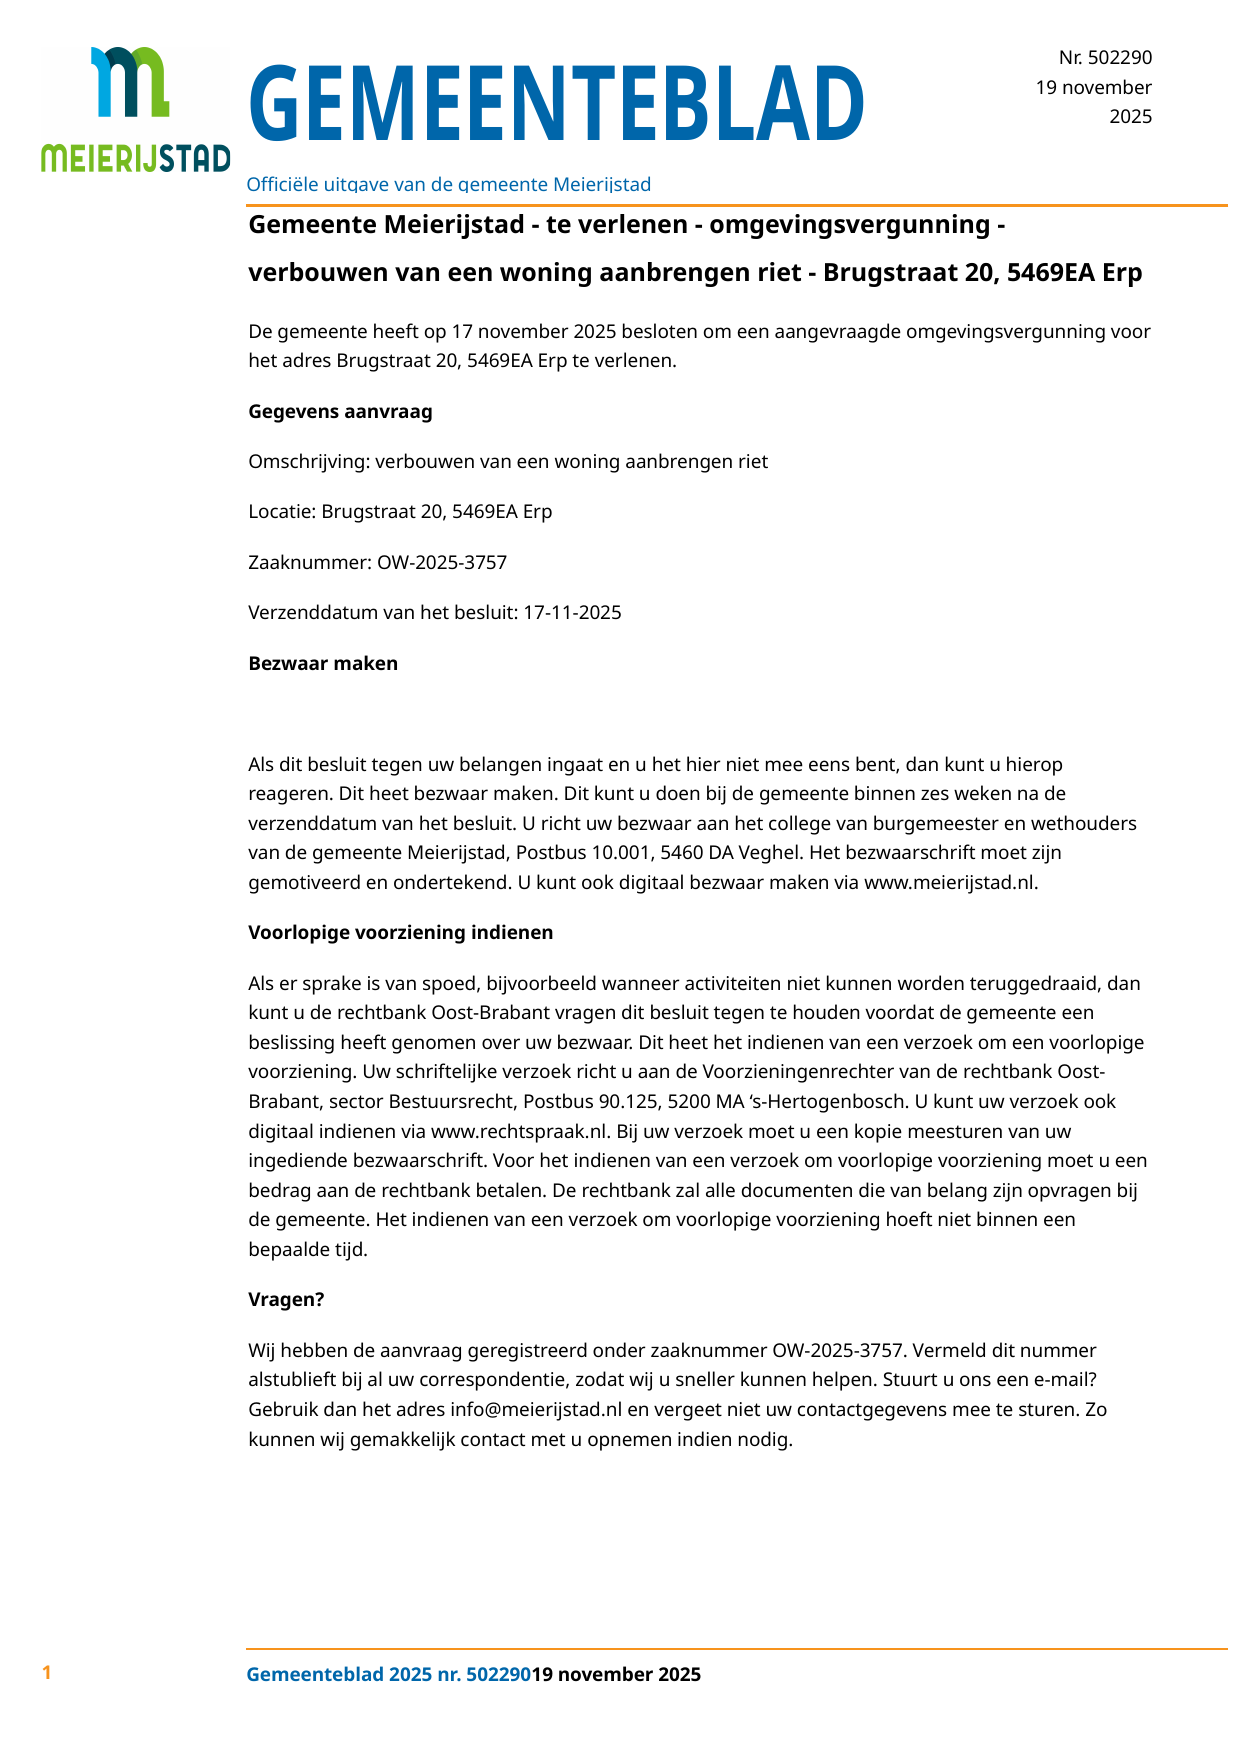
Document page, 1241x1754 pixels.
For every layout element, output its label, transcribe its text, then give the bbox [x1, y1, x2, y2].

text Gegevens aanvraag [248, 398, 1152, 424]
text Gemeente Meierijstad - te verlenen - omgevingsvergunning - verbouwen van een woning aanbrengen riet - Brugstraat 20, 5469EA Erp [248, 207, 1152, 288]
text Verzenddatum van het besluit: 17-11-2025 [248, 599, 1152, 625]
text Omschrijving: verbouwen van een woning aanbrengen riet [248, 448, 1152, 474]
text Locatie: Brugstraat 20, 5469EA Erp [248, 499, 1152, 524]
text Voorlopige voorziening indienen [248, 919, 1152, 945]
text Vragen? [248, 1287, 1152, 1312]
text Wij hebben de aanvraag geregistreerd onder zaaknummer OW-2025-3757. Vermeld dit nummer alstublieft bij al uw correspondentie, zodat wij u sneller kunnen helpen. Stuurt u ons een e-mail? Gebruik dan het adres info@meierijstad.nl en vergeet niet uw contactgegevens mee te sturen. Zo kunnen wij gemakkelijk contact met u opnemen indien nodig. [248, 1337, 1152, 1452]
text Zaaknummer: OW-2025-3757 [248, 549, 1152, 575]
text De gemeente heeft op 17 november 2025 besloten om een aangevraagde omgevingsvergunning voor het adres Brugstraat 20, 5469EA Erp te verlenen. [248, 318, 1152, 373]
picture [41, 47, 231, 172]
text Bezwaar maken [248, 650, 1152, 676]
text Als dit besluit tegen uw belangen ingaat en u het hier niet mee eens bent, dan kunt u hierop reageren. Dit heet bezwaar maken. Dit kunt u doen bij de gemeente binnen zes weken na de verzenddatum van het besluit. U richt uw bezwaar aan het college van burgemeester en wethouders van de gemeente Meierijstad, Postbus 10.001, 5460 DA Veghel. Het bezwaarschrift moet zijn gemotiveerd en ondertekend. U kunt ook digitaal bezwaar maken via www.meierijstad.nl. [248, 751, 1152, 895]
text Als er sprake is van spoed, bijvoorbeeld wanneer activiteiten niet kunnen worden teruggedraaid, dan kunt u de rechtbank Oost-Brabant vragen dit besluit tegen te houden voordat de gemeente een beslissing heeft genomen over uw bezwaar. Dit heet het indienen van een verzoek om een voorlopige voorziening. Uw schriftelijke verzoek richt u aan de Voorzieningenrechter van de rechtbank Oost-Brabant, sector Bestuursrecht, Postbus 90.125, 5200 MA ‘s-Hertogenbosch. U kunt uw verzoek ook digitaal indienen via www.rechtspraak.nl. Bij uw verzoek moet u een kopie meesturen van uw ingediende bezwaarschrift. Voor het indienen van een verzoek om voorlopige voorziening moet u een bedrag aan de rechtbank betalen. De rechtbank zal alle documenten die van belang zijn opvragen bij de gemeente. Het indienen van een verzoek om voorlopige voorziening hoeft niet binnen een bepaalde tijd. [248, 970, 1152, 1262]
